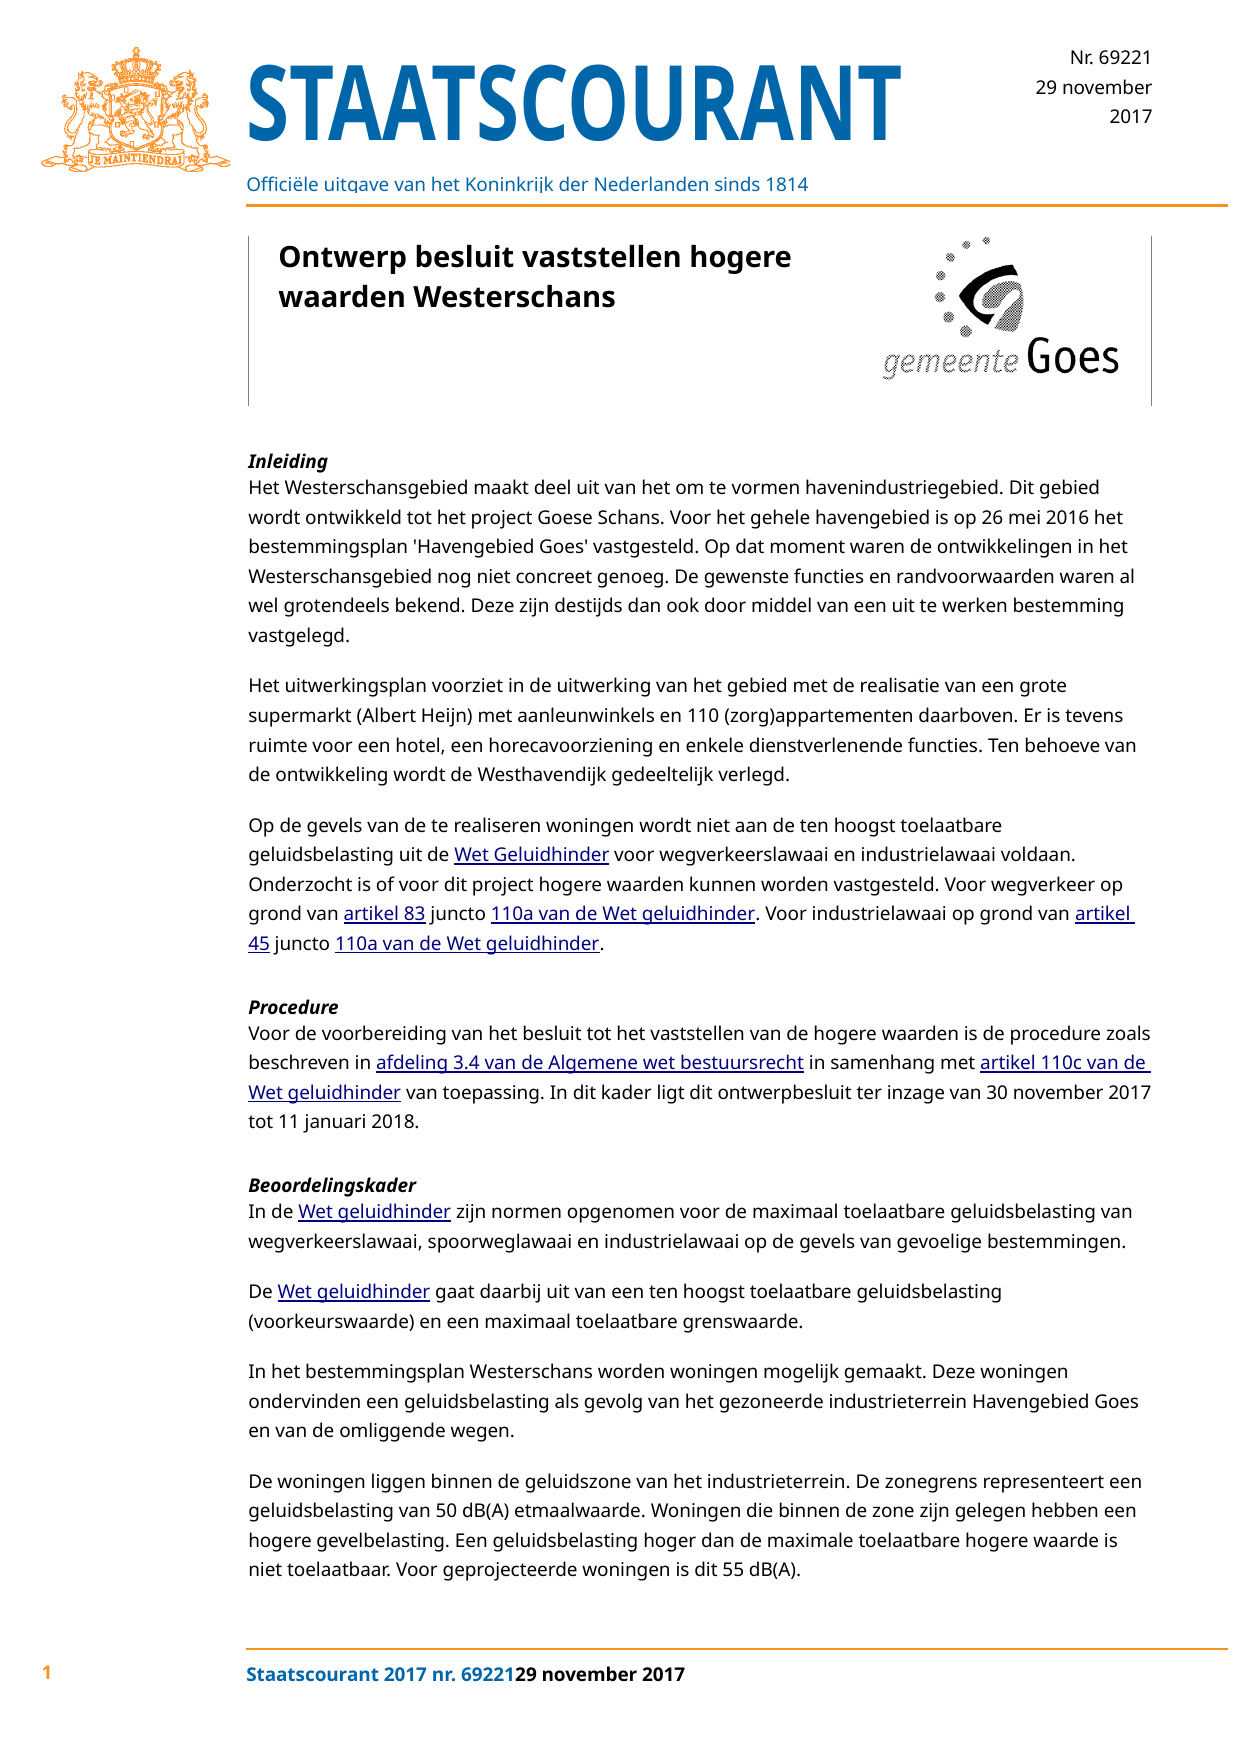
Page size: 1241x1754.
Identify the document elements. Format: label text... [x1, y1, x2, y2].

picture [882, 236, 1119, 380]
text Het Westerschansgebied maakt deel uit van het om te vormen havenindustriegebied. Dit gebied wordt ontwikkeld tot het project Goese Schans. Voor het gehele havengebied is op 26 mei 2016 het bestemmingsplan 'Havengebied Goes' vastgesteld. Op dat moment waren de ontwikkelingen in het Westerschansgebied nog niet concreet genoeg. De gewenste functies en randvoorwaarden waren al wel grotendeels bekend. Deze zijn destijds dan ook door middel van een uit te werken bestemming vastgelegd. [248, 474, 1152, 648]
text In de Wet geluidhinder zijn normen opgenomen voor de maximaal toelaatbare geluidsbelasting van wegverkeerslawaai, spoorweglawaai en industrielawaai op de gevels van gevoelige bestemmingen. [248, 1198, 1152, 1253]
text Beoordelingskader [248, 1172, 1152, 1198]
text Op de gevels van de te realiseren woningen wordt niet aan de ten hoogst toelaatbare geluidsbelasting uit de Wet Geluidhinder voor wegverkeerslawaai en industrielawaai voldaan. Onderzocht is of voor dit project hogere waarden kunnen worden vastgesteld. Voor wegverkeer op grond van artikel 83 juncto 110a van de Wet geluidhinder. Voor industrielawaai op grond van artikel 45 juncto 110a van de Wet geluidhinder. [248, 812, 1152, 956]
picture [41, 47, 231, 172]
text In het bestemmingsplan Westerschans worden woningen mogelijk gemaakt. Deze woningen ondervinden een geluidsbelasting als gevolg van het gezoneerde industrieterrein Havengebied Goes en van de omliggende wegen. [248, 1358, 1152, 1443]
text Het uitwerkingsplan voorziet in de uitwerking van het gebied met de realisatie van een grote supermarkt (Albert Heijn) met aanleunwinkels en 110 (zorg)appartementen daarboven. Er is tevens ruimte voor een hotel, een horecavoorziening en enkele dienstverlenende functies. Ten behoeve van de ontwikkeling wordt de Westhavendijk gedeeltelijk verlegd. [248, 673, 1152, 787]
text Procedure [248, 994, 1152, 1020]
text Inleiding [248, 448, 1152, 474]
text Voor de voorbereiding van het besluit tot het vaststellen van de hogere waarden is de procedure zoals beschreven in afdeling 3.4 van de Algemene wet bestuursrecht in samenhang met artikel 110c van de Wet geluidhinder van toepassing. In dit kader ligt dit ontwerpbesluit ter inzage van 30 november 2017 tot 11 januari 2018. [248, 1020, 1152, 1134]
text De Wet geluidhinder gaat daarbij uit van een ten hoogst toelaatbare geluidsbelasting (voorkeurswaarde) en een maximaal toelaatbare grenswaarde. [248, 1278, 1152, 1333]
table_header [850, 236, 1151, 406]
table_header Ontwerp besluit vaststellen hogere waarden Westerschans [249, 236, 850, 406]
text De woningen liggen binnen de geluidszone van het industrieterrein. De zonegrens representeert een geluidsbelasting van 50 dB(A) etmaalwaarde. Woningen die binnen de zone zijn gelegen hebben een hogere gevelbelasting. Een geluidsbelasting hoger dan de maximale toelaatbare hogere waarde is niet toelaatbaar. Voor geprojecteerde woningen is dit 55 dB(A). [248, 1468, 1152, 1582]
